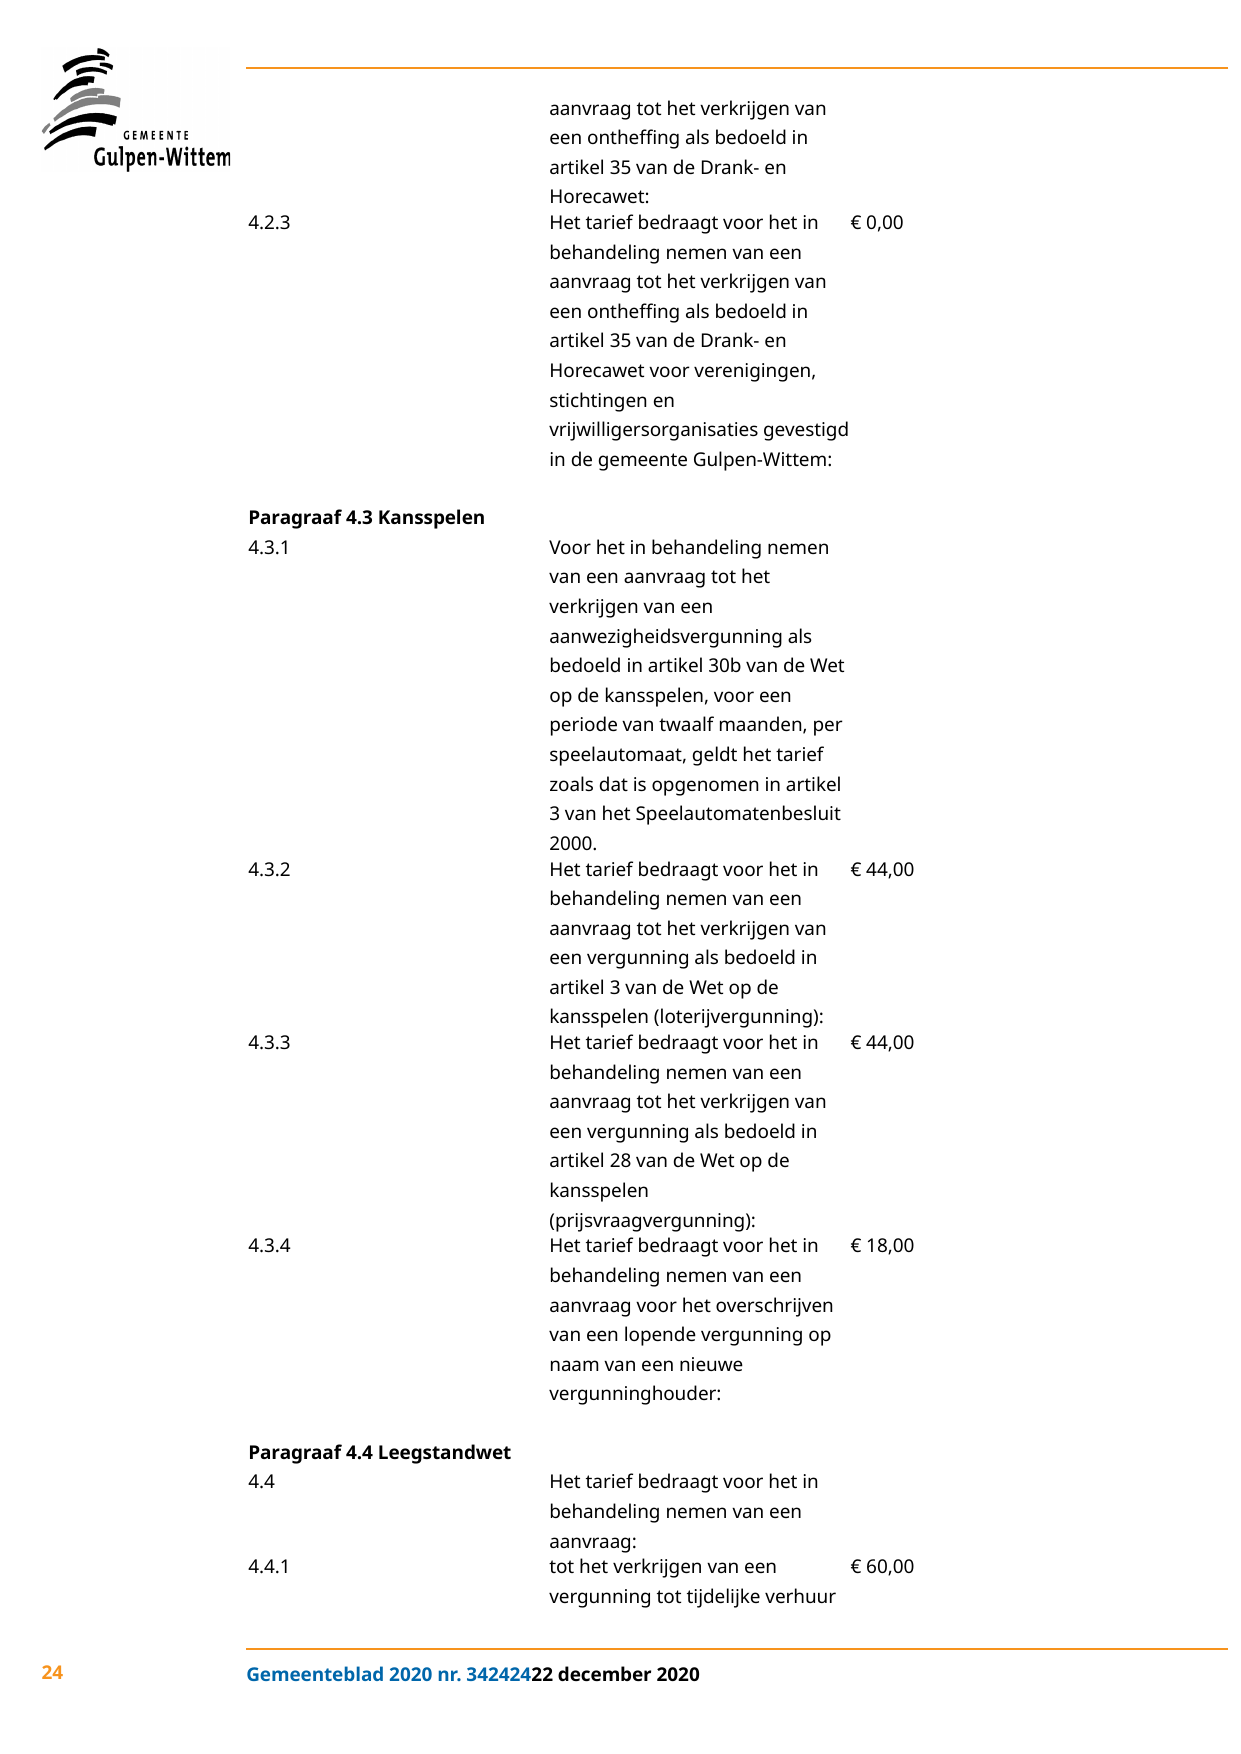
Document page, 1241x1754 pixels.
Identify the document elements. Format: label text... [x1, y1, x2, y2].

table_header [850, 1469, 1152, 1554]
table_cell Het tarief bedraagt voor het in behandeling nemen van een aanvraag voor het overschrijven van een lopende vergunning op naam van een nieuwe vergunninghouder: [549, 1233, 850, 1406]
table_cell € 0,00 [850, 209, 1152, 472]
table_cell [248, 95, 549, 209]
table_cell [850, 95, 1152, 209]
table_header [850, 534, 1152, 856]
table_cell Het tarief bedraagt voor het in behandeling nemen van een aanvraag tot het verkrijgen van een ontheffing als bedoeld in artikel 35 van de Drank- en Horecawet voor verenigingen, stichtingen en vrijwilligersorganisaties gevestigd in de gemeente Gulpen-Wittem: [549, 209, 850, 472]
table_cell Het tarief bedraagt voor het in behandeling nemen van een aanvraag tot het verkrijgen van een vergunning als bedoeld in artikel 28 van de Wet op de kansspelen (prijsvraagvergunning): [549, 1029, 850, 1233]
text Paragraaf 4.3 Kansspelen [248, 504, 1152, 530]
table_header 4.3.1 [248, 534, 549, 856]
table_header 4.4 [248, 1469, 549, 1554]
table_header Voor het in behandeling nemen van een aanvraag tot het verkrijgen van een aanwezigheidsvergunning als bedoeld in artikel 30b van de Wet op de kansspelen, voor een periode van twaalf maanden, per speelautomaat, geldt het tarief zoals dat is opgenomen in artikel 3 van het Speelautomatenbesluit 2000. [549, 534, 850, 856]
table_header Het tarief bedraagt voor het in behandeling nemen van een aanvraag: [549, 1469, 850, 1554]
table_cell € 18,00 [850, 1233, 1152, 1406]
table_cell 4.3.4 [248, 1233, 549, 1406]
table_cell 4.4.1 [248, 1554, 549, 1609]
table_cell € 44,00 [850, 1029, 1152, 1233]
table_cell aanvraag tot het verkrijgen van een ontheffing als bedoeld in artikel 35 van de Drank- en Horecawet: [549, 95, 850, 209]
table_cell 4.2.3 [248, 209, 549, 472]
table_cell Het tarief bedraagt voor het in behandeling nemen van een aanvraag tot het verkrijgen van een vergunning als bedoeld in artikel 3 van de Wet op de kansspelen (loterijvergunning): [549, 856, 850, 1029]
table_cell € 44,00 [850, 856, 1152, 1029]
table_cell € 60,00 [850, 1554, 1152, 1609]
picture [41, 47, 231, 172]
table_cell 4.3.2 [248, 856, 549, 1029]
table_cell 4.3.3 [248, 1029, 549, 1233]
text Paragraaf 4.4 Leegstandwet [248, 1439, 1152, 1465]
table_cell tot het verkrijgen van een vergunning tot tijdelijke verhuur [549, 1554, 850, 1609]
